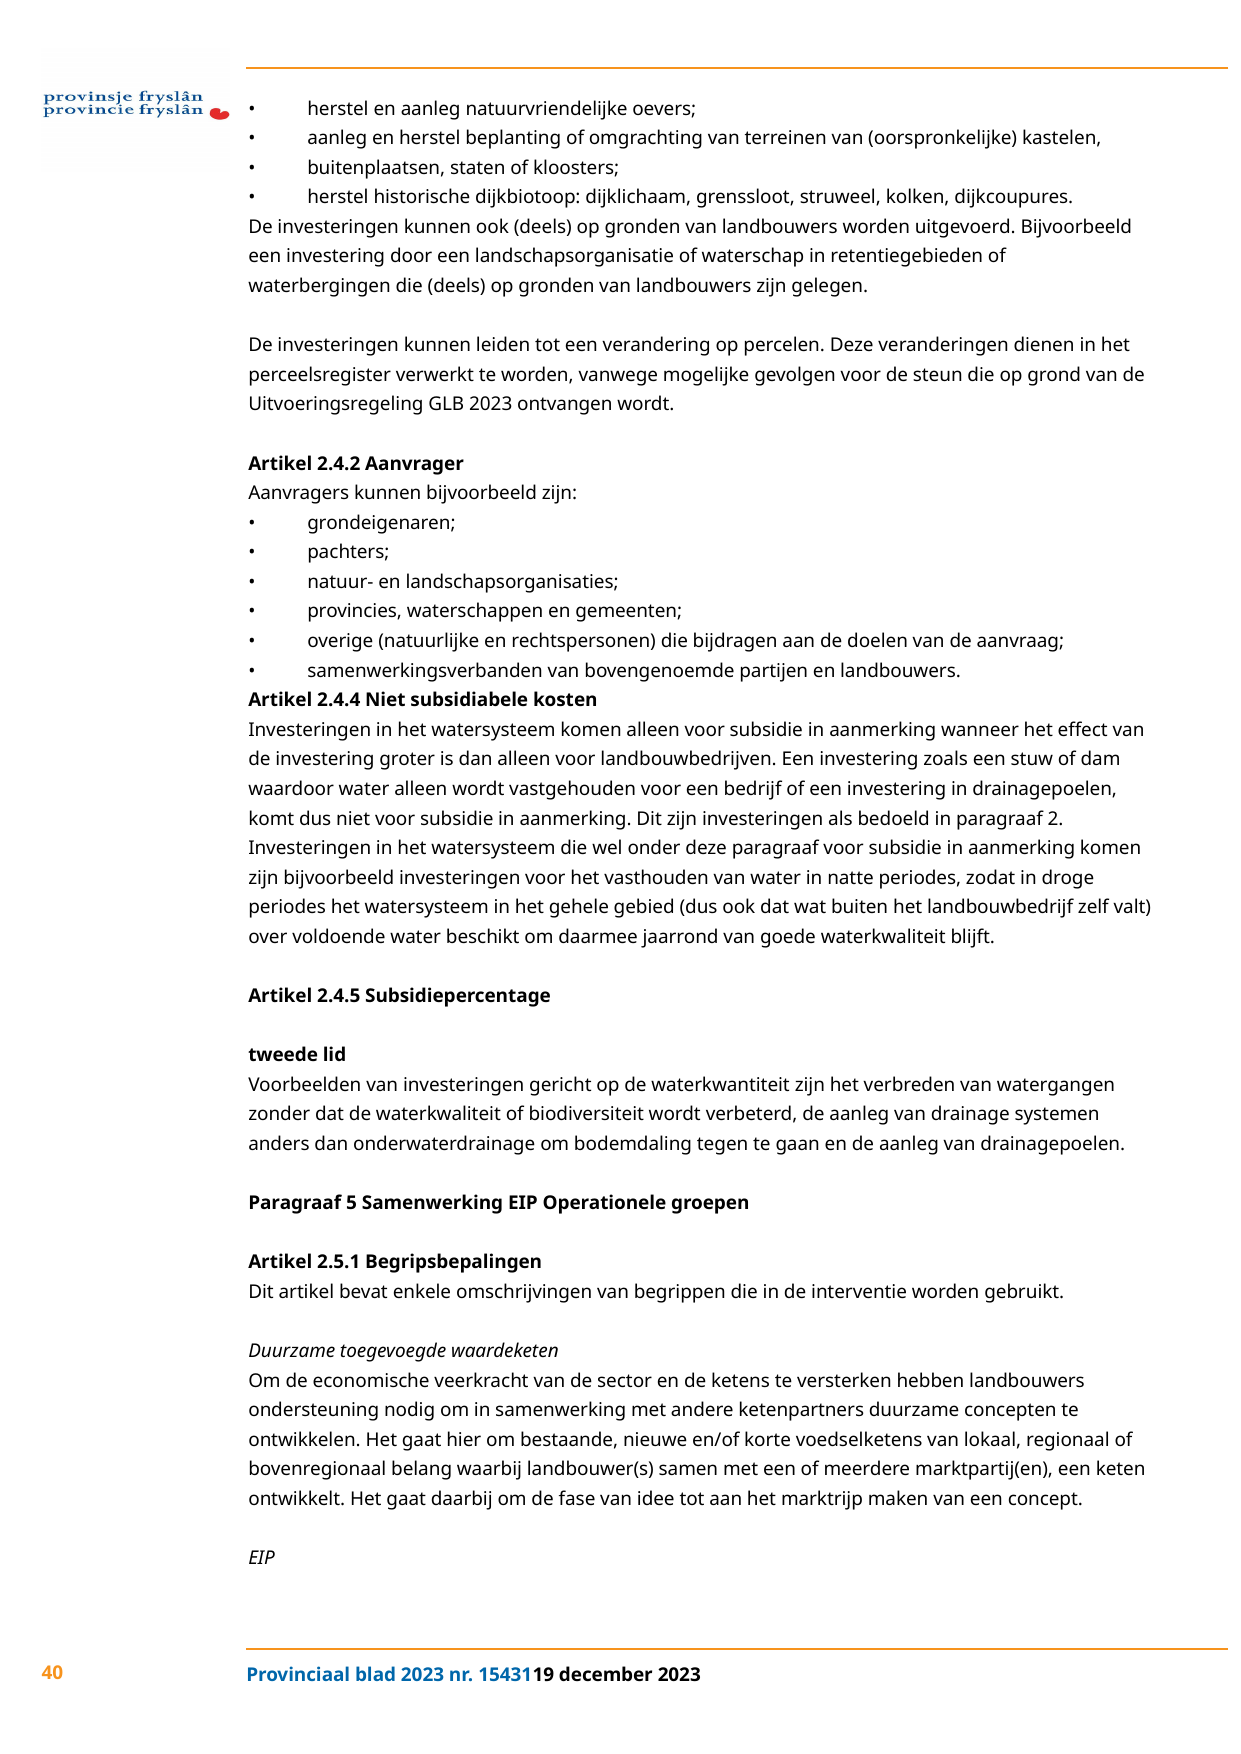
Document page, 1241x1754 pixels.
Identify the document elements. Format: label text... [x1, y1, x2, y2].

text Artikel 2.4.5 Subsidiepercentage [248, 982, 1152, 1008]
text Om de economische veerkracht van de sector en de ketens te versterken hebben landbouwers ondersteuning nodig om in samenwerking met andere ketenpartners duurzame concepten te ontwikkelen. Het gaat hier om bestaande, nieuwe en/of korte voedselketens van lokaal, regionaal of bovenregionaal belang waarbij landbouwer(s) samen met een of meerdere marktpartij(en), een keten ontwikkelt. Het gaat daarbij om de fase van idee tot aan het marktrijp maken van een concept. [248, 1367, 1152, 1511]
text Artikel 2.4.2 Aanvrager [248, 450, 1152, 476]
list herstel en aanleg natuurvriendelijke oevers; [248, 95, 1152, 121]
picture [41, 47, 231, 172]
list herstel historische dijkbiotoop: dijklichaam, grenssloot, struweel, kolken, dijkcoupures. [248, 183, 1152, 209]
list pachters; [248, 538, 1152, 564]
text Artikel 2.4.4 Niet subsidiabele kosten [248, 686, 1152, 712]
list natuur- en landschapsorganisaties; [248, 568, 1152, 594]
text Aanvragers kunnen bijvoorbeeld zijn: [248, 479, 1152, 505]
list buitenplaatsen, staten of kloosters; [248, 154, 1152, 180]
text Investeringen in het watersysteem komen alleen voor subsidie in aanmerking wanneer het effect van de investering groter is dan alleen voor landbouwbedrijven. Een investering zoals een stuw of dam waardoor water alleen wordt vastgehouden voor een bedrijf of een investering in drainagepoelen, komt dus niet voor subsidie in aanmerking. Dit zijn investeringen als bedoeld in paragraaf 2. Investeringen in het watersysteem die wel onder deze paragraaf voor subsidie in aanmerking komen zijn bijvoorbeeld investeringen voor het vasthouden van water in natte periodes, zodat in droge periodes het watersysteem in het gehele gebied (dus ook dat wat buiten het landbouwbedrijf zelf valt) over voldoende water beschikt om daarmee jaarrond van goede waterkwaliteit blijft. [248, 716, 1152, 949]
list grondeigenaren; [248, 509, 1152, 535]
text Artikel 2.5.1 Begripsbepalingen [248, 1248, 1152, 1274]
text Voorbeelden van investeringen gericht op de waterkwantiteit zijn het verbreden van watergangen zonder dat de waterkwaliteit of biodiversiteit wordt verbeterd, de aanleg van drainage systemen anders dan onderwaterdrainage om bodemdaling tegen te gaan en de aanleg van drainagepoelen. [248, 1071, 1152, 1156]
text Dit artikel bevat enkele omschrijvingen van begrippen die in de interventie worden gebruikt. [248, 1278, 1152, 1304]
list aanleg en herstel beplanting of omgrachting van terreinen van (oorspronkelijke) kastelen, [248, 124, 1152, 150]
text Duurzame toegevoegde waardeketen [248, 1337, 1152, 1363]
text De investeringen kunnen leiden tot een verandering op percelen. Deze veranderingen dienen in het perceelsregister verwerkt te worden, vanwege mogelijke gevolgen voor de steun die op grond van de Uitvoeringsregeling GLB 2023 ontvangen wordt. [248, 331, 1152, 416]
list provincies, waterschappen en gemeenten; [248, 598, 1152, 623]
text De investeringen kunnen ook (deels) op gronden van landbouwers worden uitgevoerd. Bijvoorbeeld een investering door een landschapsorganisatie of waterschap in retentiegebieden of waterbergingen die (deels) op gronden van landbouwers zijn gelegen. [248, 213, 1152, 298]
list samenwerkingsverbanden van bovengenoemde partijen en landbouwers. [248, 657, 1152, 683]
text EIP [248, 1544, 1152, 1570]
text tweede lid [248, 1041, 1152, 1067]
text Paragraaf 5 Samenwerking EIP Operationele groepen [248, 1189, 1152, 1215]
list overige (natuurlijke en rechtspersonen) die bijdragen aan de doelen van de aanvraag; [248, 627, 1152, 653]
